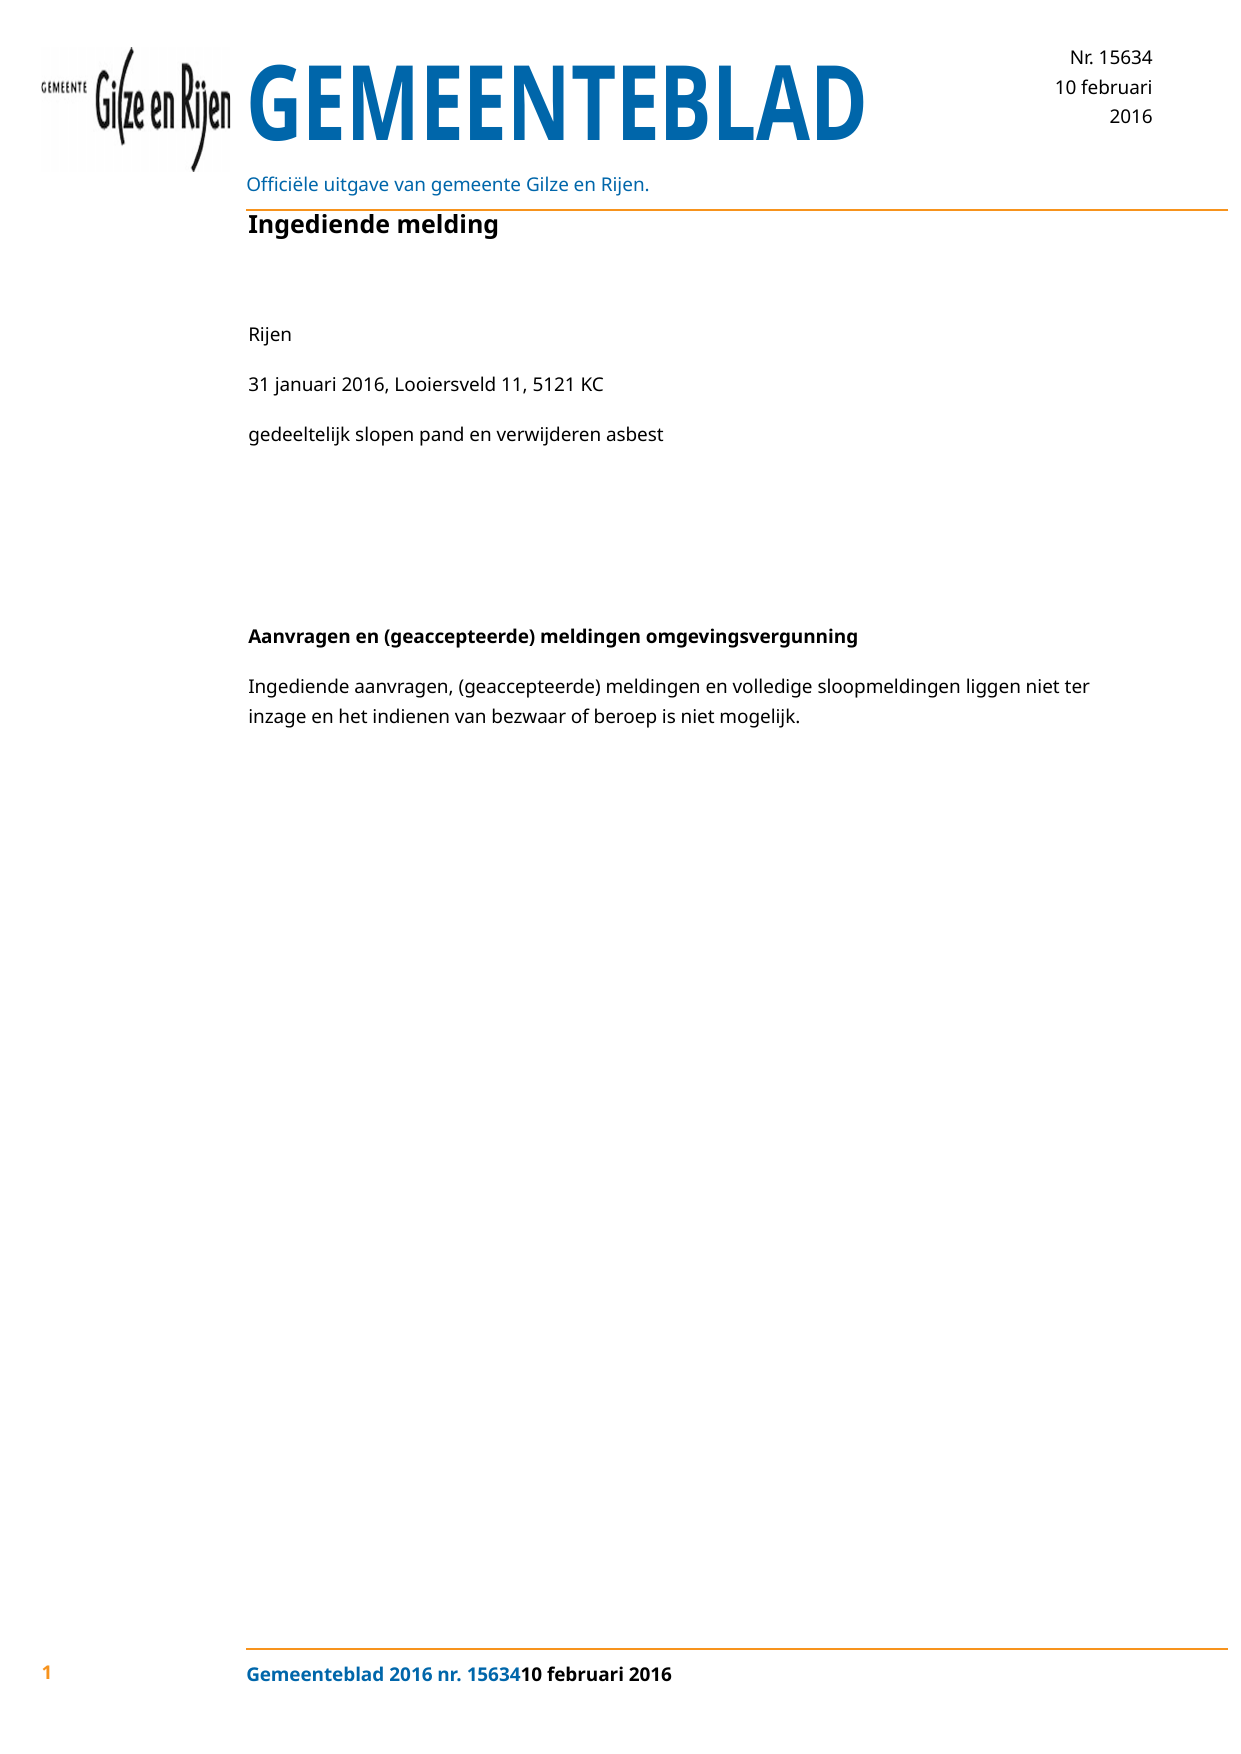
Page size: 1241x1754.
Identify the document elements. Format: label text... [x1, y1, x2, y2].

text Aanvragen en (geaccepteerde) meldingen omgevingsvergunning [248, 623, 1152, 649]
text Rijen [248, 321, 1152, 346]
text gedeeltelijk slopen pand en verwijderen asbest [248, 422, 1152, 447]
picture [41, 47, 231, 172]
text 31 januari 2016, Looiersveld 11, 5121 KC [248, 371, 1152, 397]
text Ingediende melding [248, 211, 1152, 241]
text Ingediende aanvragen, (geaccepteerde) meldingen en volledige sloopmeldingen liggen niet ter inzage en het indienen van bezwaar of beroep is niet mogelijk. [248, 674, 1152, 729]
